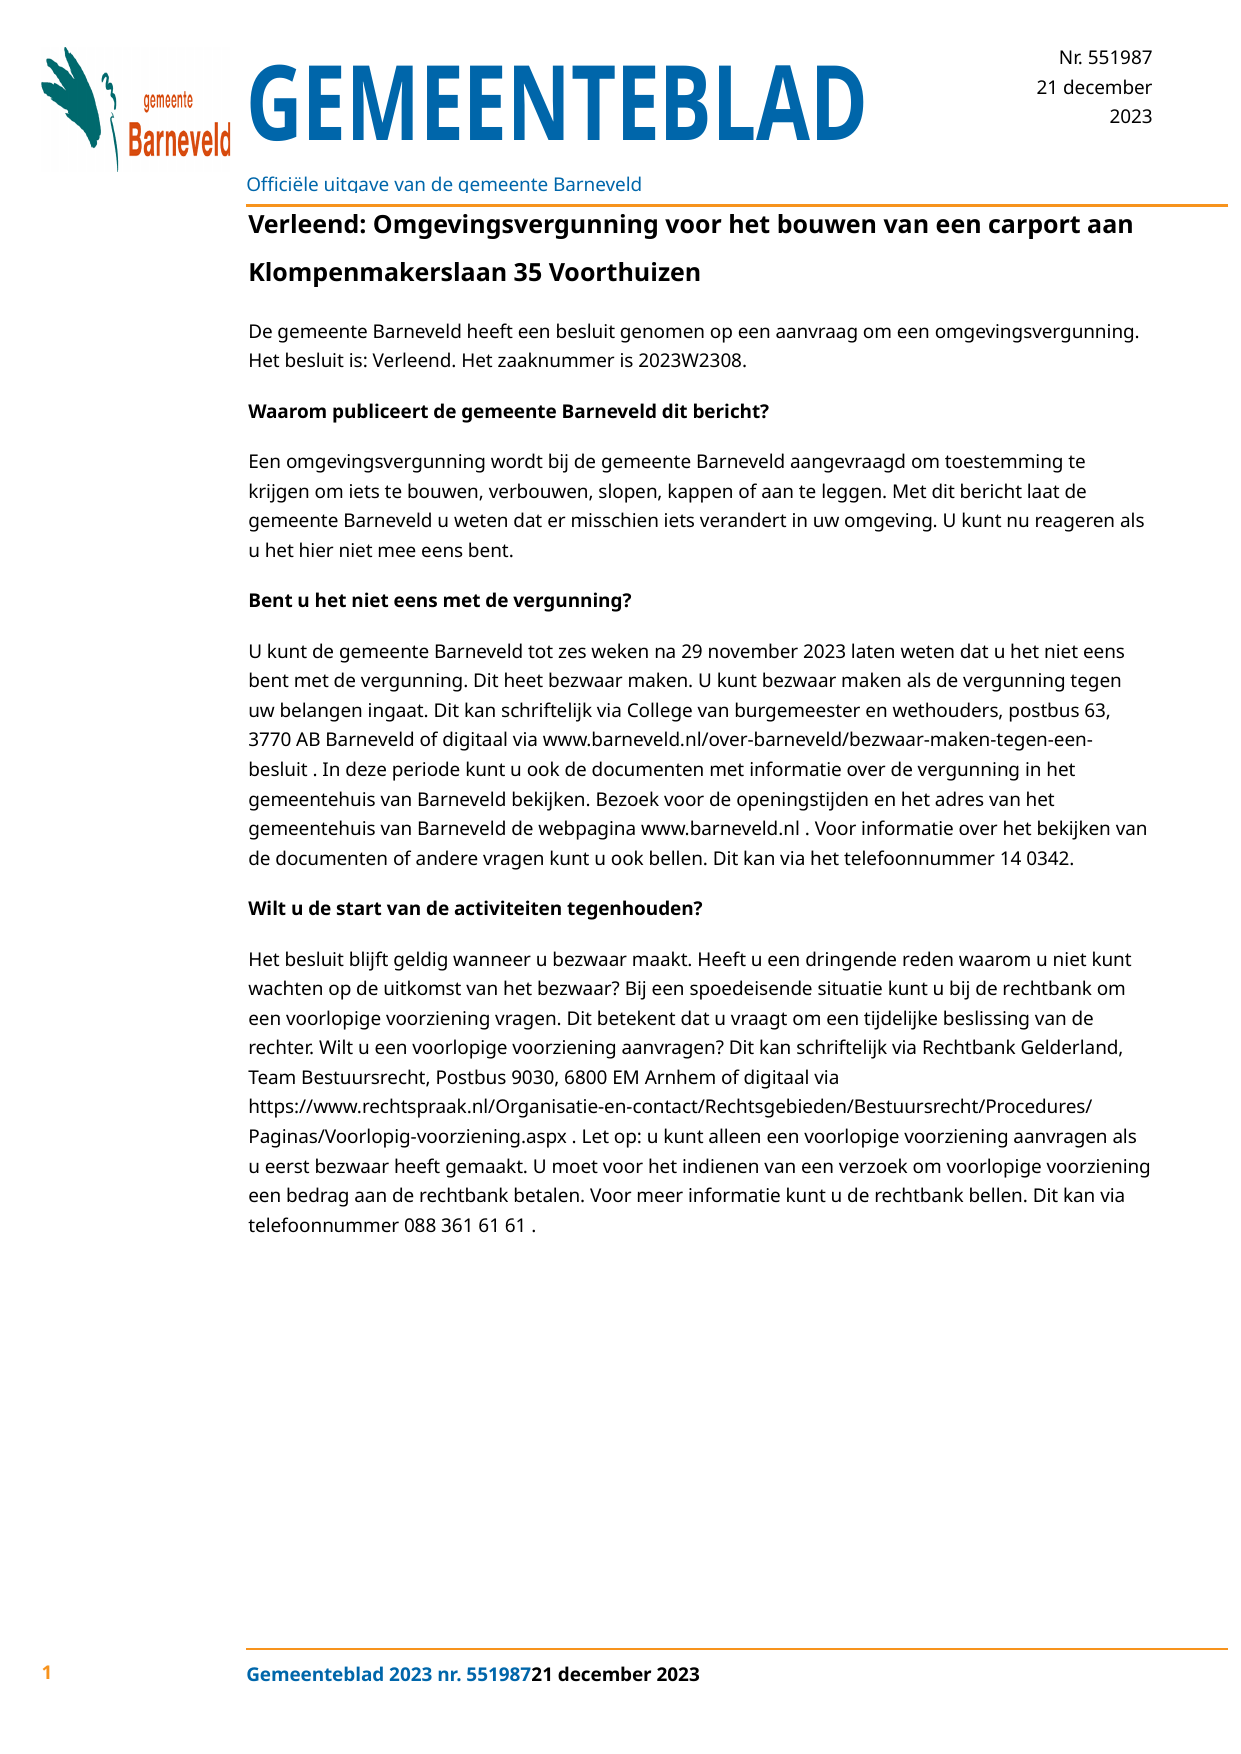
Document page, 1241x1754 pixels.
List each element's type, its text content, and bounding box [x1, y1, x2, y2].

text Bent u het niet eens met de vergunning? [248, 587, 1152, 613]
text Wilt u de start van de activiteiten tegenhouden? [248, 895, 1152, 921]
text Een omgevingsvergunning wordt bij de gemeente Barneveld aangevraagd om toestemming te krijgen om iets te bouwen, verbouwen, slopen, kappen of aan te leggen. Met dit bericht laat de gemeente Barneveld u weten dat er misschien iets verandert in uw omgeving. U kunt nu reageren als u het hier niet mee eens bent. [248, 448, 1152, 563]
text Verleend: Omgevingsvergunning voor het bouwen van een carport aan Klompenmakerslaan 35 Voorthuizen [248, 207, 1152, 288]
text Het besluit blijft geldig wanneer u bezwaar maakt. Heeft u een dringende reden waarom u niet kunt wachten op de uitkomst van het bezwaar? Bij een spoedeisende situatie kunt u bij de rechtbank om een voorlopige voorziening vragen. Dit betekent dat u vraagt om een tijdelijke beslissing van de rechter. Wilt u een voorlopige voorziening aanvragen? Dit kan schriftelijk via Rechtbank Gelderland, Team Bestuursrecht, Postbus 9030, 6800 EM Arnhem of digitaal via https://www.rechtspraak.nl/Organisatie-en-contact/Rechtsgebieden/Bestuursrecht/Procedures/Paginas/Voorlopig-voorziening.aspx . Let op: u kunt alleen een voorlopige voorziening aanvragen als u eerst bezwaar heeft gemaakt. U moet voor het indienen van een verzoek om voorlopige voorziening een bedrag aan de rechtbank betalen. Voor meer informatie kunt u de rechtbank bellen. Dit kan via telefoonnummer 088 361 61 61 . [248, 946, 1152, 1238]
text De gemeente Barneveld heeft een besluit genomen op een aanvraag om een omgevingsvergunning. Het besluit is: Verleend. Het zaaknummer is 2023W2308. [248, 318, 1152, 373]
picture [41, 47, 231, 172]
text Waarom publiceert de gemeente Barneveld dit bericht? [248, 398, 1152, 424]
text U kunt de gemeente Barneveld tot zes weken na 29 november 2023 laten weten dat u het niet eens bent met de vergunning. Dit heet bezwaar maken. U kunt bezwaar maken als de vergunning tegen uw belangen ingaat. Dit kan schriftelijk via College van burgemeester en wethouders, postbus 63, 3770 AB Barneveld of digitaal via www.barneveld.nl/over-barneveld/bezwaar-maken-tegen-een-besluit . In deze periode kunt u ook de documenten met informatie over de vergunning in het gemeentehuis van Barneveld bekijken. Bezoek voor de openingstijden en het adres van het gemeentehuis van Barneveld de webpagina www.barneveld.nl . Voor informatie over het bekijken van de documenten of andere vragen kunt u ook bellen. Dit kan via het telefoonnummer 14 0342. [248, 638, 1152, 871]
